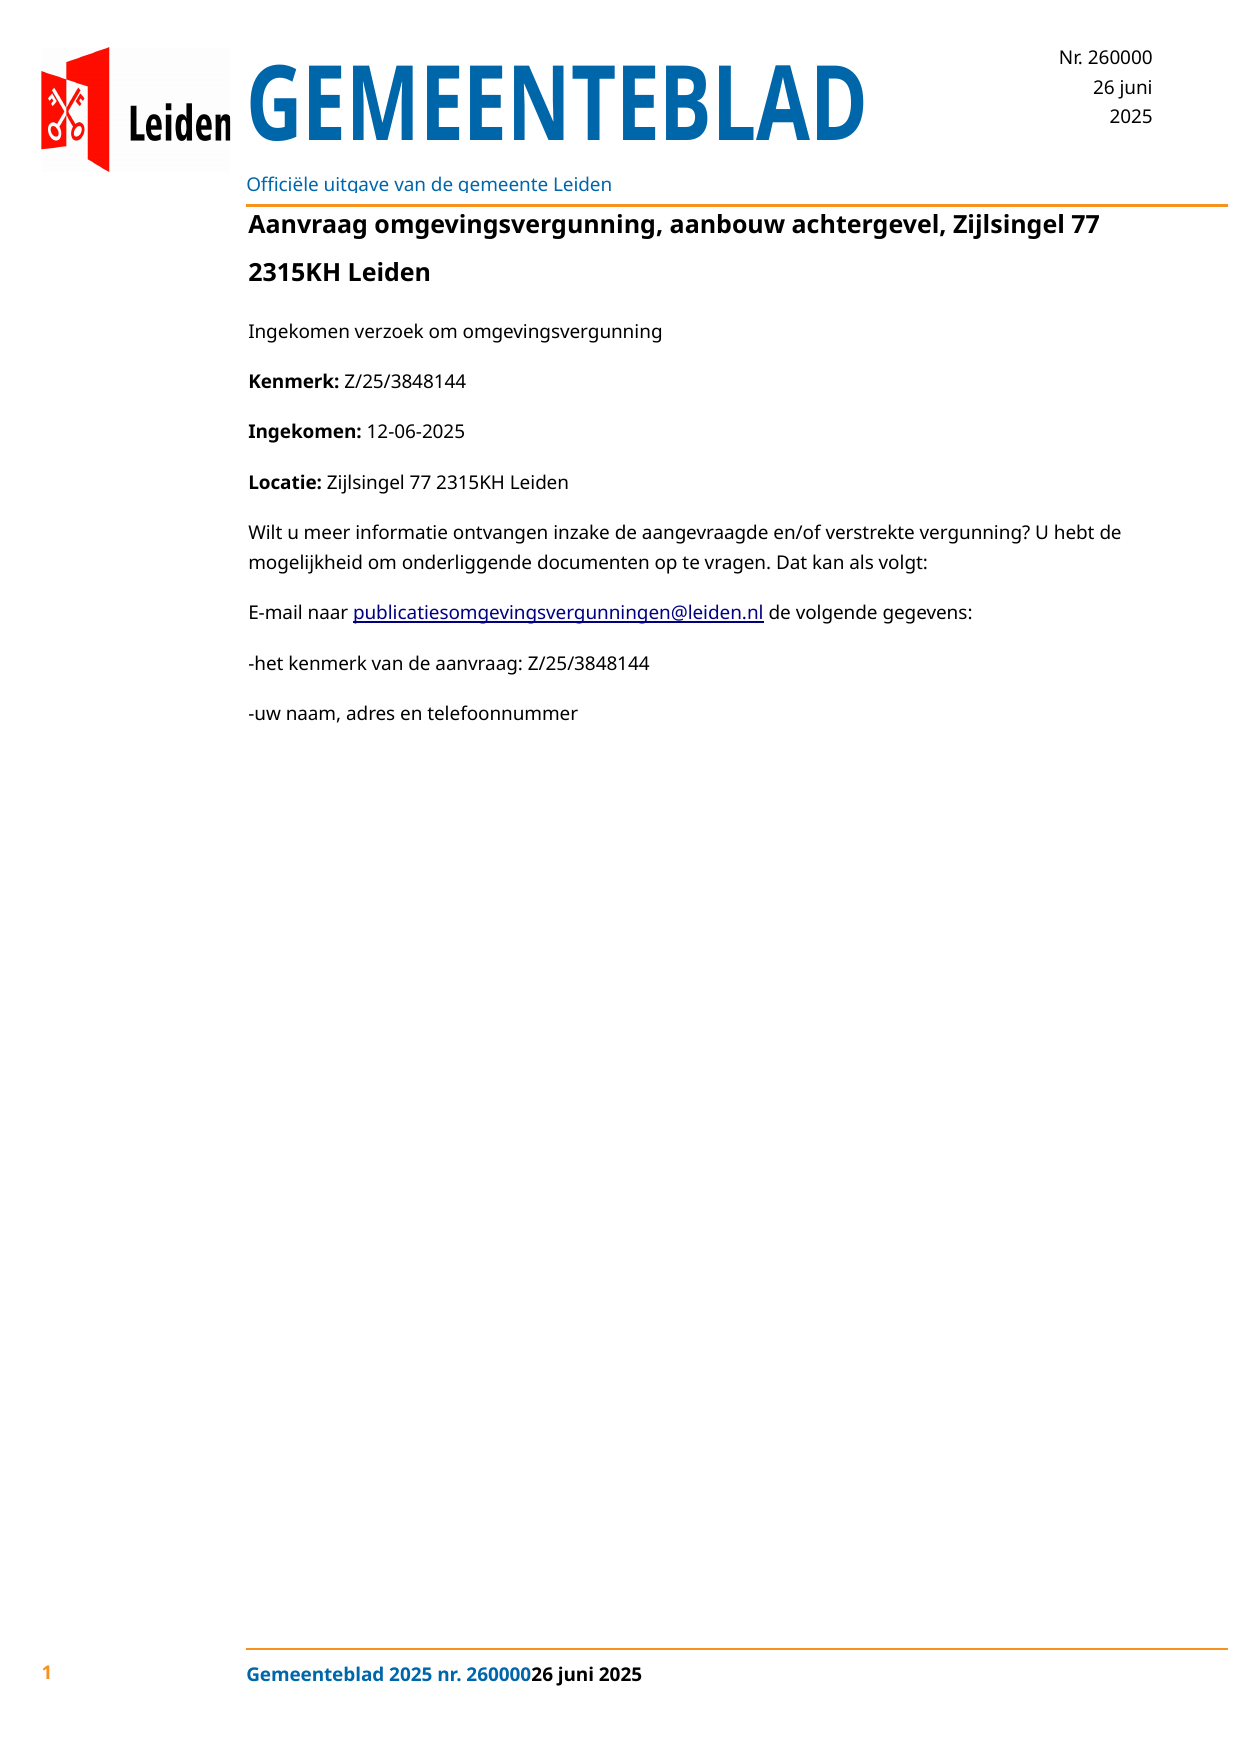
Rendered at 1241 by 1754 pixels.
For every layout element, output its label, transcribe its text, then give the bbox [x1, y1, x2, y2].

picture [41, 47, 231, 172]
text -het kenmerk van de aanvraag: Z/25/3848144 [248, 650, 1152, 676]
text E-mail naar publicatiesomgevingsvergunningen@leiden.nl de volgende gegevens: [248, 599, 1152, 625]
text Kenmerk: Z/25/3848144 [248, 368, 1152, 394]
text Locatie: Zijlsingel 77 2315KH Leiden [248, 469, 1152, 495]
text Ingekomen: 12-06-2025 [248, 419, 1152, 444]
text Ingekomen verzoek om omgevingsvergunning [248, 318, 1152, 344]
text Wilt u meer informatie ontvangen inzake de aangevraagde en/of verstrekte vergunning? U hebt de mogelijkheid om onderliggende documenten op te vragen. Dat kan als volgt: [248, 519, 1152, 575]
text -uw naam, adres en telefoonnummer [248, 700, 1152, 726]
text Aanvraag omgevingsvergunning, aanbouw achtergevel, Zijlsingel 77 2315KH Leiden [248, 207, 1152, 288]
